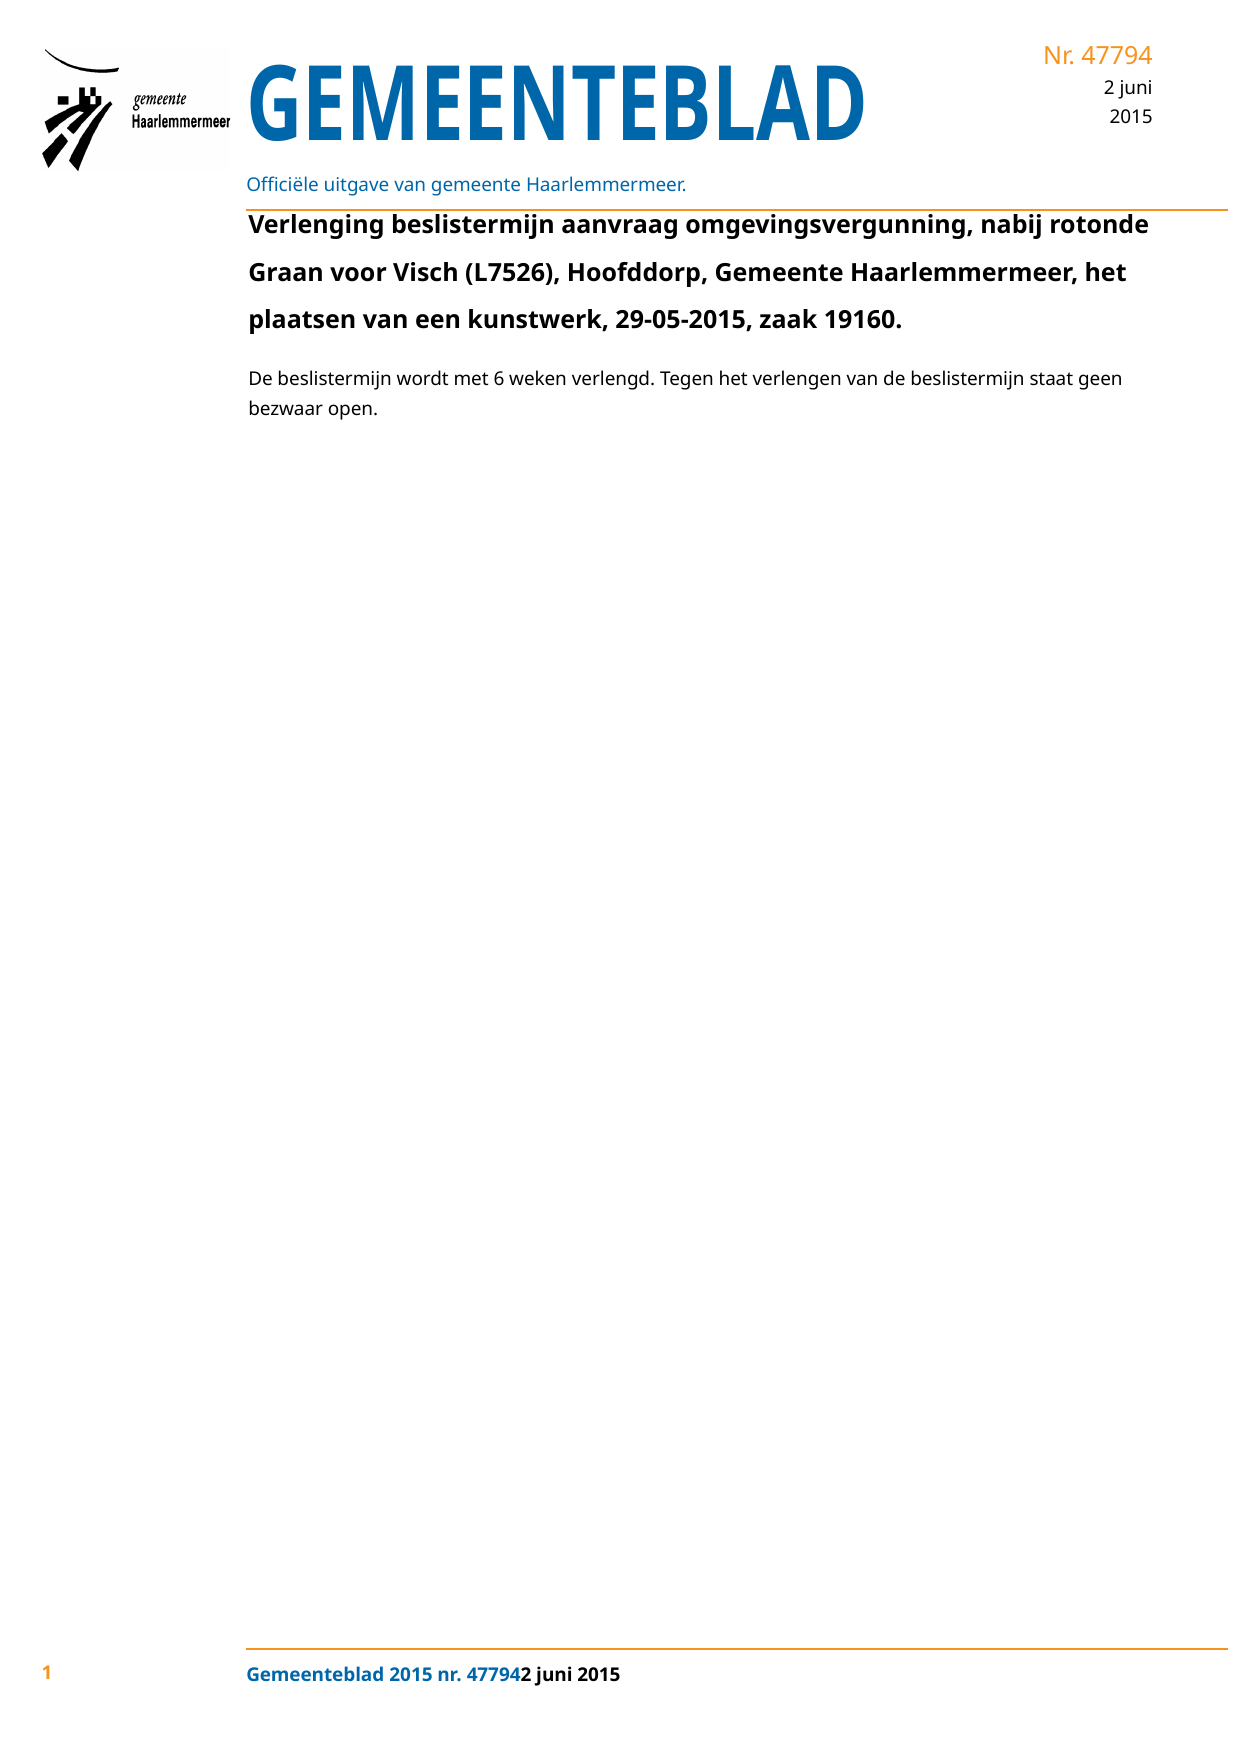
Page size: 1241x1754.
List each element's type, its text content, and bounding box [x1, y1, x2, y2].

picture [41, 47, 231, 172]
text De beslistermijn wordt met 6 weken verlengd. Tegen het verlengen van de beslistermijn staat geen bezwaar open. [248, 366, 1152, 421]
text Verlenging beslistermijn aanvraag omgevingsvergunning, nabij rotonde Graan voor Visch (L7526), Hoofddorp, Gemeente Haarlemmermeer, het plaatsen van een kunstwerk, 29-05-2015, zaak 19160. [248, 211, 1152, 336]
